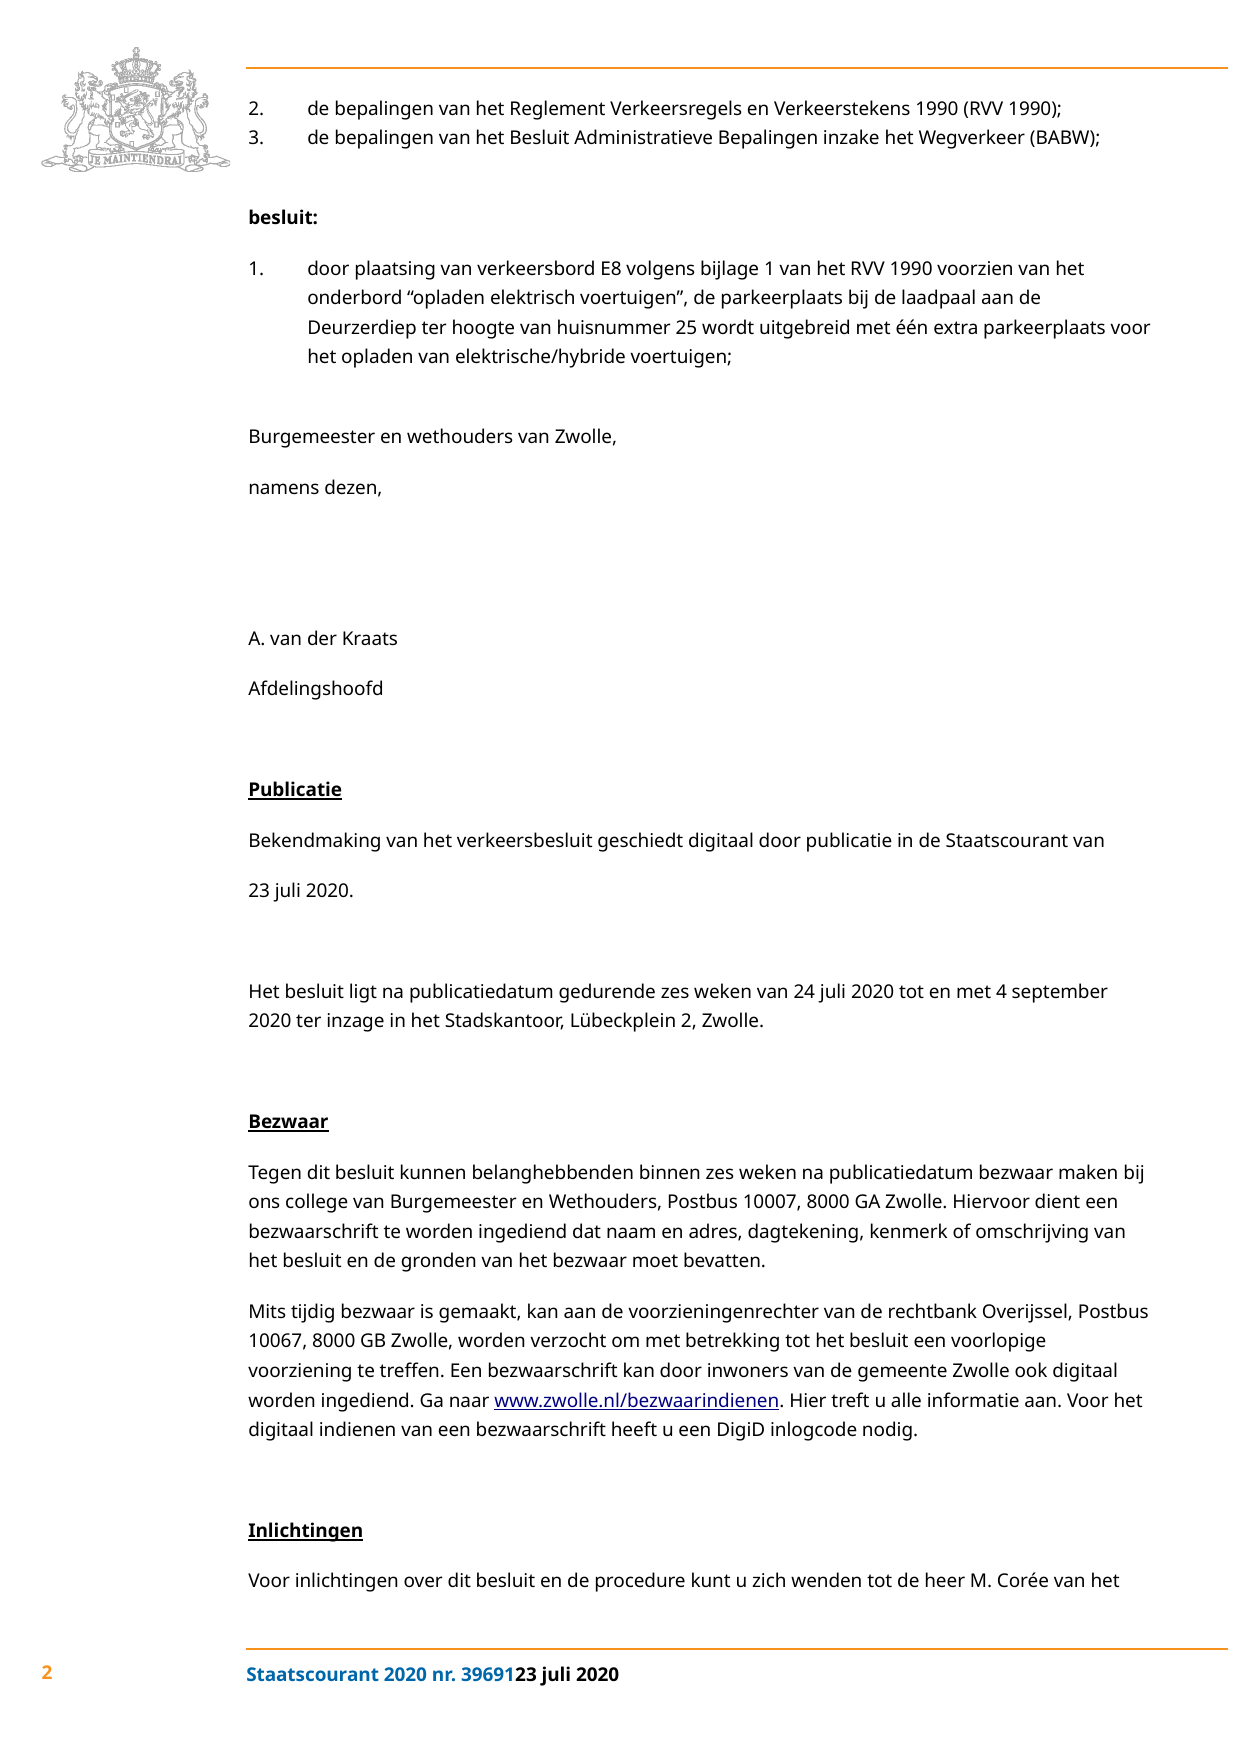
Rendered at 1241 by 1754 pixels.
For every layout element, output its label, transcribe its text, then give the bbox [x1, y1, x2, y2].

list de bepalingen van het Besluit Administratieve Bepalingen inzake het Wegverkeer (BABW); [248, 124, 1152, 150]
text Burgemeester en wethouders van Zwolle, [248, 423, 1152, 449]
text besluit: [248, 204, 1152, 230]
text Afdelingshoofd [248, 676, 1152, 701]
text Tegen dit besluit kunnen belanghebbenden binnen zes weken na publicatiedatum bezwaar maken bij ons college van Burgemeester en Wethouders, Postbus 10007, 8000 GA Zwolle. Hiervoor dient een bezwaarschrift te worden ingediend dat naam en adres, dagtekening, kenmerk of omschrijving van het besluit en de gronden van het bezwaar moet bevatten. [248, 1159, 1152, 1273]
list door plaatsing van verkeersbord E8 volgens bijlage 1 van het RVV 1990 voorzien van het onderbord “opladen elektrisch voertuigen”, de parkeerplaats bij de laadpaal aan de Deurzerdiep ter hoogte van huisnummer 25 wordt uitgebreid met één extra parkeerplaats voor het opladen van elektrische/hybride voertuigen; [248, 255, 1152, 369]
picture [41, 47, 231, 172]
text A. van der Kraats [248, 625, 1152, 651]
list de bepalingen van het Reglement Verkeersregels en Verkeerstekens 1990 (RVV 1990); [248, 95, 1152, 121]
text Publicatie [248, 776, 1152, 802]
text Bezwaar [248, 1108, 1152, 1134]
text namens dezen, [248, 474, 1152, 500]
text Bekendmaking van het verkeersbesluit geschiedt digitaal door publicatie in de Staatscourant van [248, 827, 1152, 853]
text Mits tijdig bezwaar is gemaakt, kan aan de voorzieningenrechter van de rechtbank Overijssel, Postbus 10067, 8000 GB Zwolle, worden verzocht om met betrekking tot het besluit een voorlopige voorziening te treffen. Een bezwaarschrift kan door inwoners van de gemeente Zwolle ook digitaal worden ingediend. Ga naar www.zwolle.nl/bezwaarindienen. Hier treft u alle informatie aan. Voor het digitaal indienen van een bezwaarschrift heeft u een DigiD inlogcode nodig. [248, 1298, 1152, 1442]
text Inlichtingen [248, 1517, 1152, 1543]
text 23 juli 2020. [248, 877, 1152, 903]
text Het besluit ligt na publicatiedatum gedurende zes weken van 24 juli 2020 tot en met 4 september 2020 ter inzage in het Stadskantoor, Lübeckplein 2, Zwolle. [248, 978, 1152, 1033]
text Voor inlichtingen over dit besluit en de procedure kunt u zich wenden tot de heer M. Corée van het [248, 1568, 1152, 1593]
